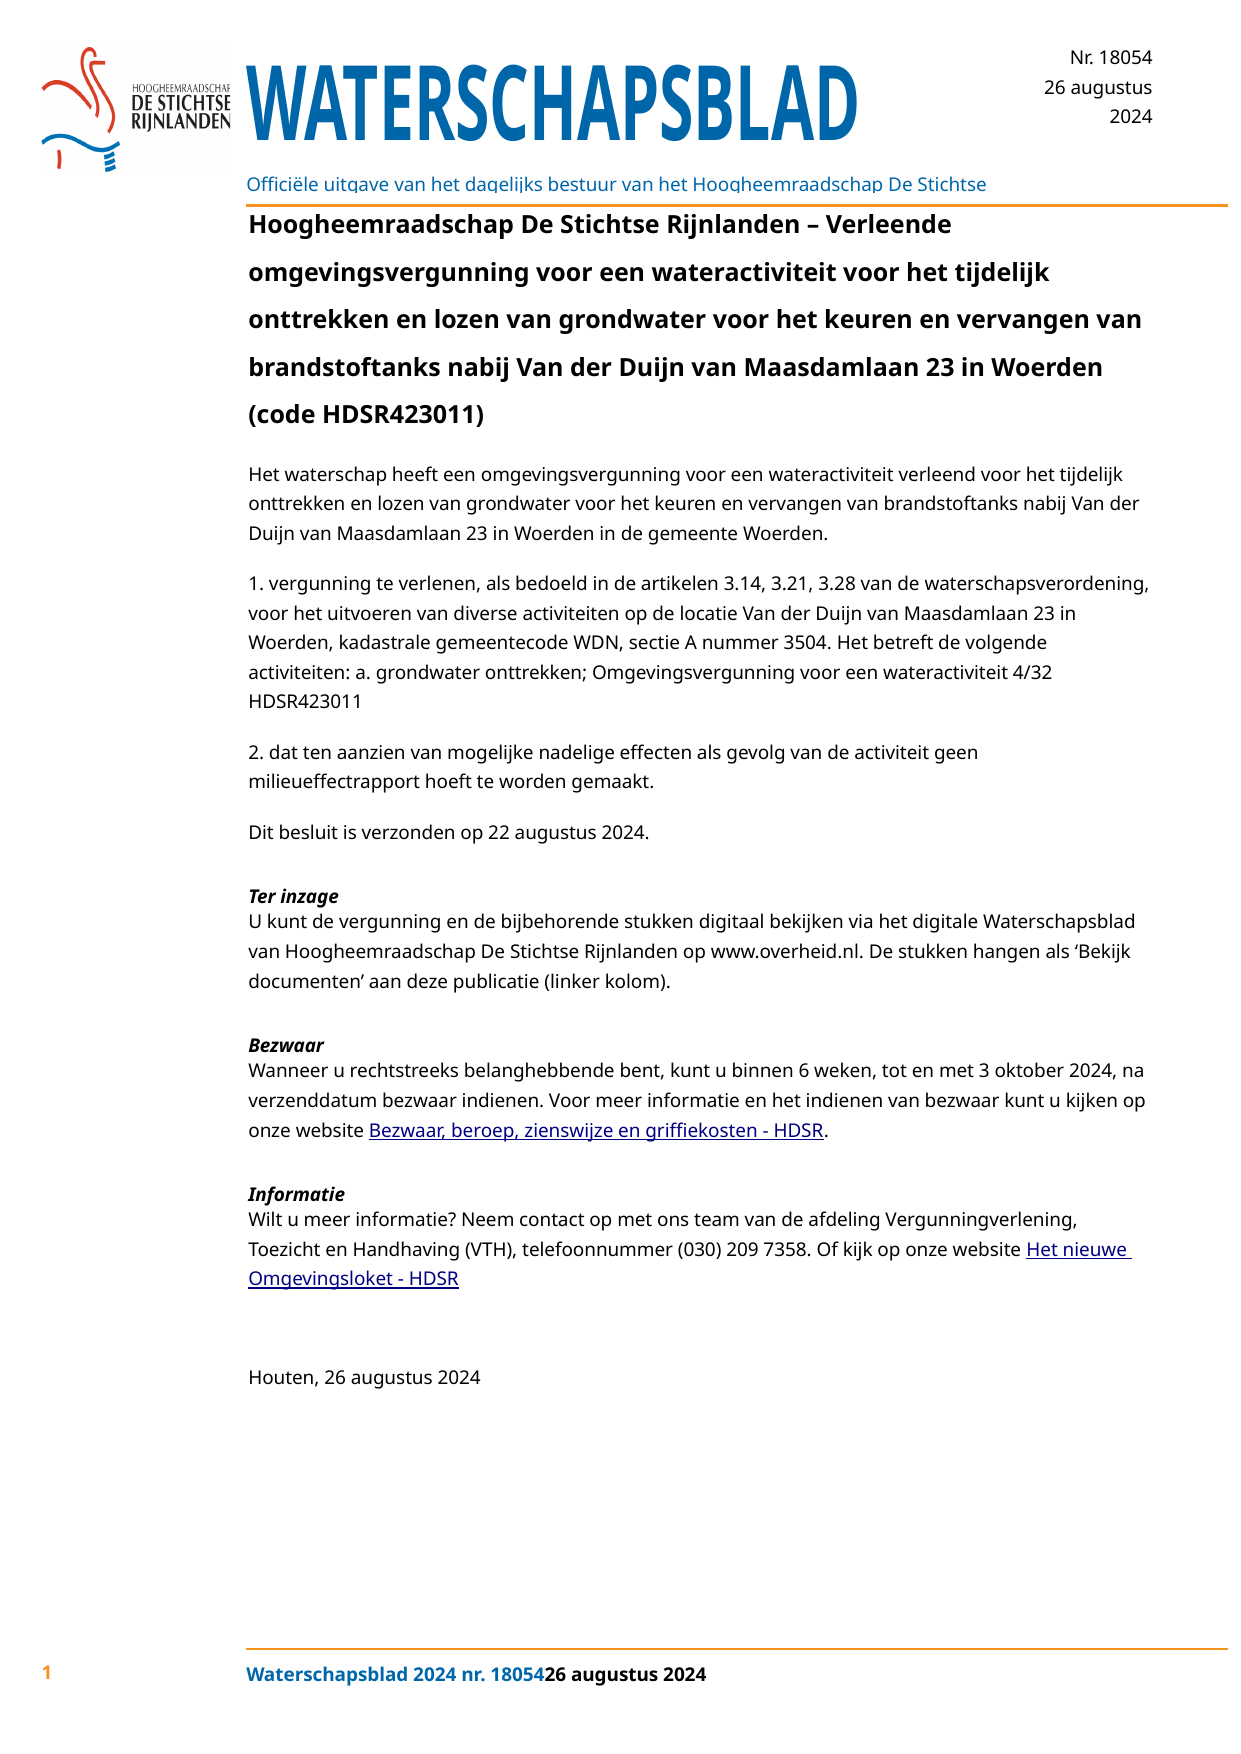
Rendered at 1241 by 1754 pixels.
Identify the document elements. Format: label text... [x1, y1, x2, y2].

text Wanneer u rechtstreeks belanghebbende bent, kunt u binnen 6 weken, tot en met 3 oktober 2024, na verzenddatum bezwaar indienen. Voor meer informatie en het indienen van bezwaar kunt u kijken op onze website Bezwaar, beroep, zienswijze en griffiekosten - HDSR. [248, 1058, 1152, 1142]
text Informatie [248, 1181, 1152, 1206]
picture [41, 47, 231, 172]
text 1. vergunning te verlenen, als bedoeld in de artikelen 3.14, 3.21, 3.28 van de waterschapsverordening, voor het uitvoeren van diverse activiteiten op de locatie Van der Duijn van Maasdamlaan 23 in Woerden, kadastrale gemeentecode WDN, sectie A nummer 3504. Het betreft de volgende activiteiten: a. grondwater onttrekken; Omgevingsvergunning voor een wateractiviteit 4/32 HDSR423011 [248, 570, 1152, 714]
text Wilt u meer informatie? Neem contact op met ons team van de afdeling Vergunningverlening, Toezicht en Handhaving (VTH), telefoonnummer (030) 209 7358. Of kijk op onze website Het nieuwe Omgevingsloket - HDSR [248, 1206, 1152, 1291]
text Ter inzage [248, 883, 1152, 909]
text 2. dat ten aanzien van mogelijke nadelige effecten als gevolg van de activiteit geen milieueffectrapport hoeft te worden gemaakt. [248, 739, 1152, 794]
text Houten, 26 augustus 2024 [248, 1364, 1152, 1389]
text Het waterschap heeft een omgevingsvergunning voor een wateractiviteit verleend voor het tijdelijk onttrekken en lozen van grondwater voor het keuren en vervangen van brandstoftanks nabij Van der Duijn van Maasdamlaan 23 in Woerden in de gemeente Woerden. [248, 461, 1152, 546]
text Dit besluit is verzonden op 22 augustus 2024. [248, 819, 1152, 845]
text Bezwaar [248, 1032, 1152, 1058]
text Hoogheemraadschap De Stichtse Rijnlanden – Verleende omgevingsvergunning voor een wateractiviteit voor het tijdelijk onttrekken en lozen van grondwater voor het keuren en vervangen van brandstoftanks nabij Van der Duijn van Maasdamlaan 23 in Woerden (code HDSR423011) [248, 207, 1152, 431]
text U kunt de vergunning en de bijbehorende stukken digitaal bekijken via het digitale Waterschapsblad van Hoogheemraadschap De Stichtse Rijnlanden op www.overheid.nl. De stukken hangen als ‘Bekijk documenten’ aan deze publicatie (linker kolom). [248, 909, 1152, 994]
